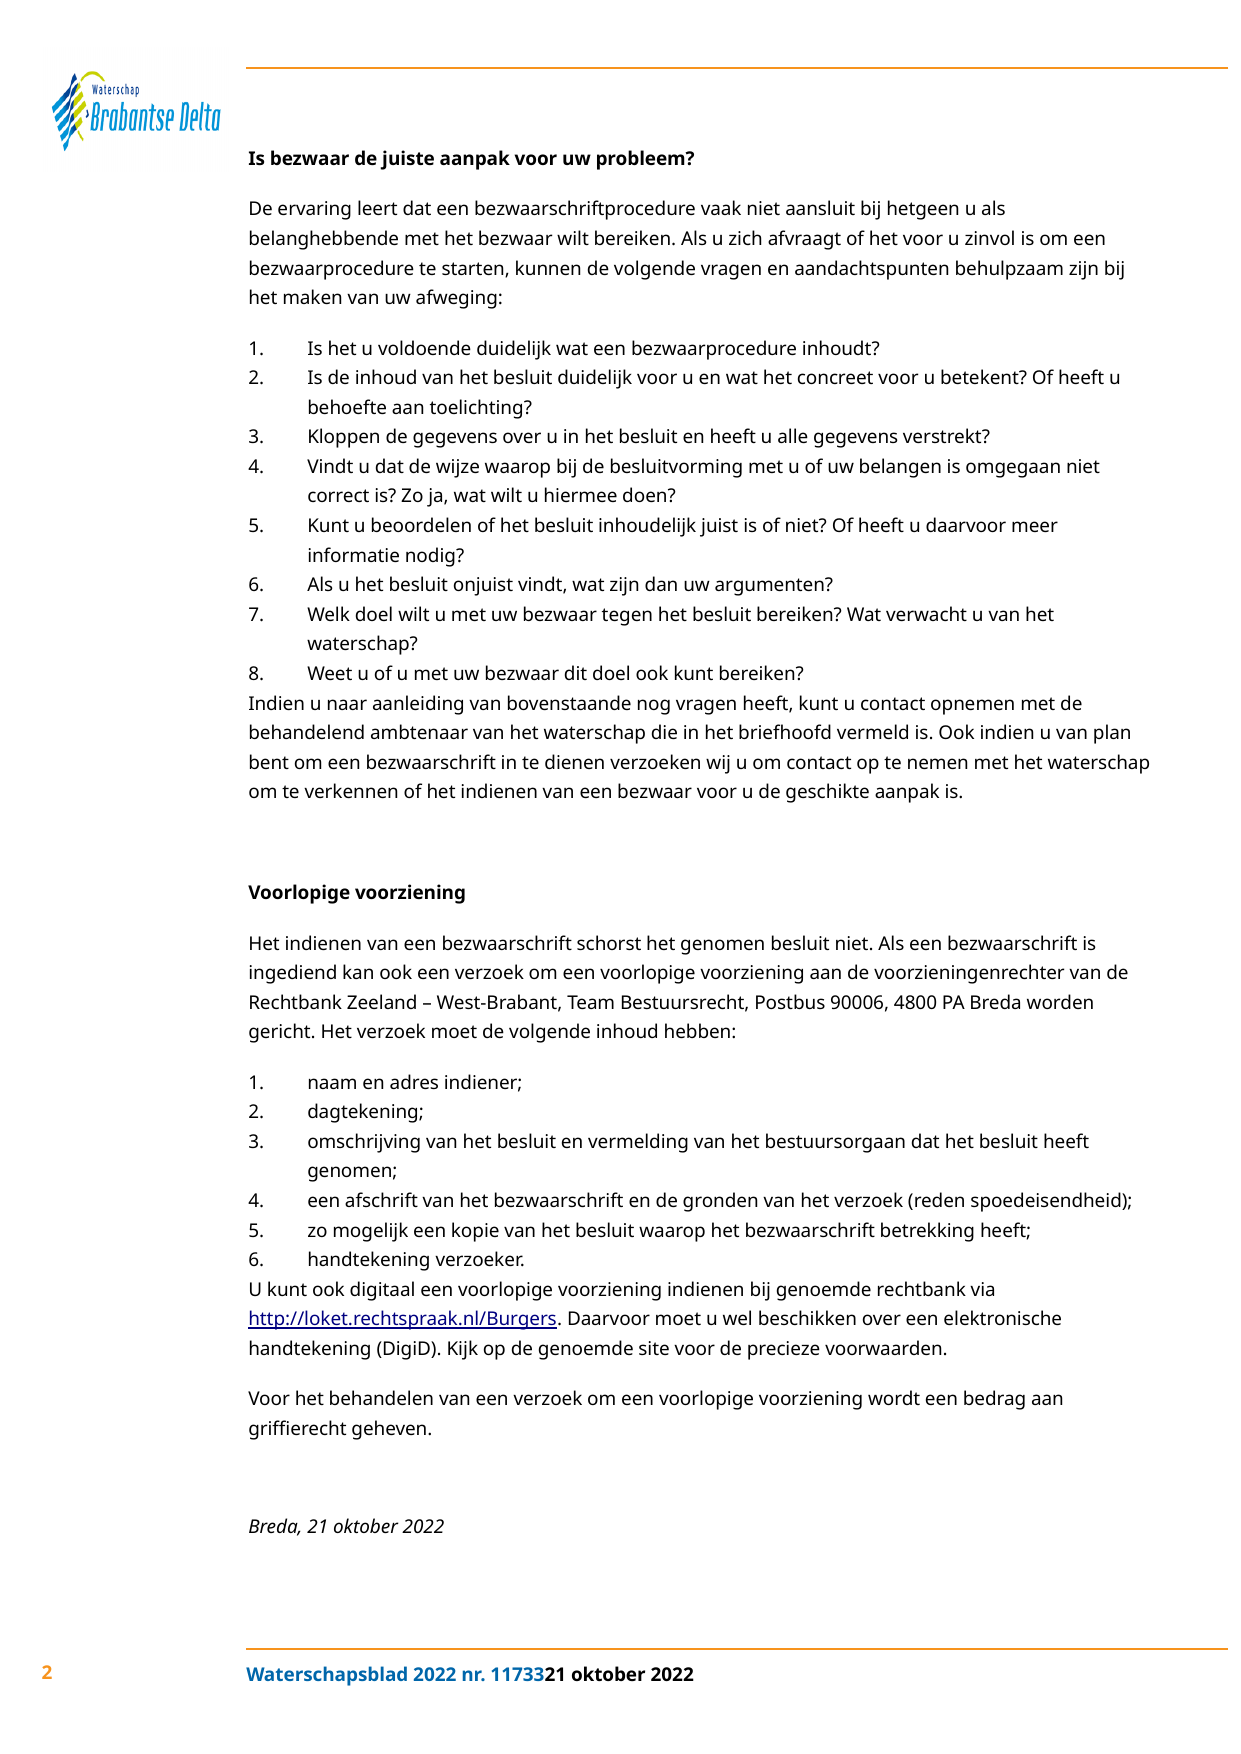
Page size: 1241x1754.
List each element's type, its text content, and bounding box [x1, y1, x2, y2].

list naam en adres indiener; [248, 1069, 1152, 1095]
list Vindt u dat de wijze waarop bij de besluitvorming met u of uw belangen is omgegaan niet correct is? Zo ja, wat wilt u hiermee doen? [248, 453, 1152, 508]
list Kunt u beoordelen of het besluit inhoudelijk juist is of niet? Of heeft u daarvoor meer informatie nodig? [248, 512, 1152, 568]
list Welk doel wilt u met uw bezwaar tegen het besluit bereiken? Wat verwacht u van het waterschap? [248, 601, 1152, 656]
text U kunt ook digitaal een voorlopige voorziening indienen bij genoemde rechtbank via http://loket.rechtspraak.nl/Burgers. Daarvoor moet u wel beschikken over een elektronische handtekening (DigiD). Kijk op de genoemde site voor de precieze voorwaarden. [248, 1276, 1152, 1361]
text De ervaring leert dat een bezwaarschriftprocedure vaak niet aansluit bij hetgeen u als belanghebbende met het bezwaar wilt bereiken. Als u zich afvraagt of het voor u zinvol is om een bezwaarprocedure te starten, kunnen de volgende vragen en aandachtspunten behulpzaam zijn bij het maken van uw afweging: [248, 196, 1152, 310]
text Breda, 21 oktober 2022 [248, 1513, 1152, 1539]
list handtekening verzoeker. [248, 1246, 1152, 1272]
text Het indienen van een bezwaarschrift schorst het genomen besluit niet. Als een bezwaarschrift is ingediend kan ook een verzoek om een voorlopige voorziening aan de voorzieningenrechter van de Rechtbank Zeeland – West-Brabant, Team Bestuursrecht, Postbus 90006, 4800 PA Breda worden gericht. Het verzoek moet de volgende inhoud hebben: [248, 930, 1152, 1044]
text Voor het behandelen van een verzoek om een voorlopige voorziening wordt een bedrag aan griffierecht geheven. [248, 1386, 1152, 1441]
list Is de inhoud van het besluit duidelijk voor u en wat het concreet voor u betekent? Of heeft u behoefte aan toelichting? [248, 364, 1152, 420]
list zo mogelijk een kopie van het besluit waarop het bezwaarschrift betrekking heeft; [248, 1217, 1152, 1243]
picture [41, 47, 231, 172]
list Is het u voldoende duidelijk wat een bezwaarprocedure inhoudt? [248, 335, 1152, 361]
text Is bezwaar de juiste aanpak voor uw probleem? [248, 145, 1152, 171]
text Indien u naar aanleiding van bovenstaande nog vragen heeft, kunt u contact opnemen met de behandelend ambtenaar van het waterschap die in het briefhoofd vermeld is. Ook indien u van plan bent om een bezwaarschrift in te dienen verzoeken wij u om contact op te nemen met het waterschap om te verkennen of het indienen van een bezwaar voor u de geschikte aanpak is. [248, 690, 1152, 804]
list omschrijving van het besluit en vermelding van het bestuursorgaan dat het besluit heeft genomen; [248, 1128, 1152, 1183]
list een afschrift van het bezwaarschrift en de gronden van het verzoek (reden spoedeisendheid); [248, 1187, 1152, 1213]
list Weet u of u met uw bezwaar dit doel ook kunt bereiken? [248, 660, 1152, 686]
text Voorlopige voorziening [248, 879, 1152, 905]
list Als u het besluit onjuist vindt, wat zijn dan uw argumenten? [248, 571, 1152, 597]
list Kloppen de gegevens over u in het besluit en heeft u alle gegevens verstrekt? [248, 423, 1152, 449]
list dagtekening; [248, 1098, 1152, 1124]
